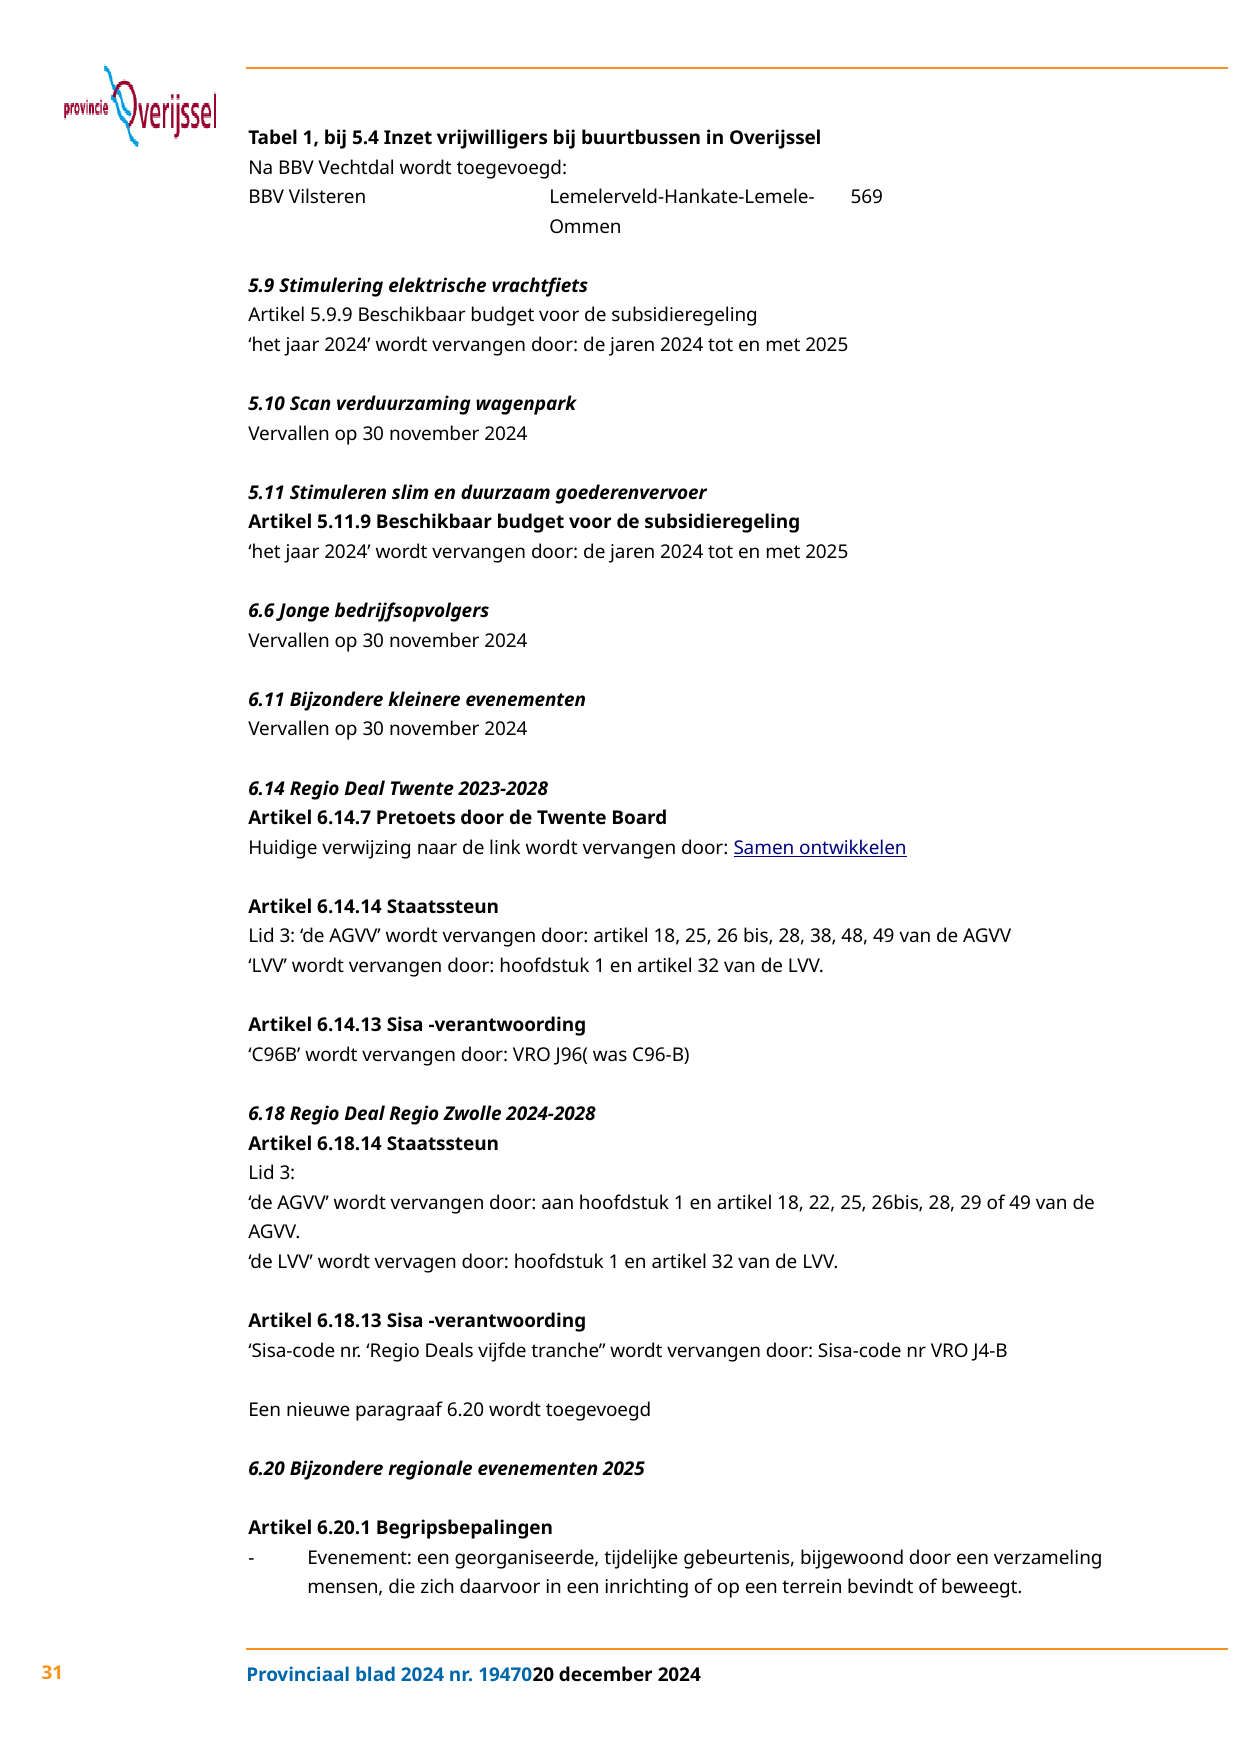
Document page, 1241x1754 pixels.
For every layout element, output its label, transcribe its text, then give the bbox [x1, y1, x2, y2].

text Tabel 1, bij 5.4 Inzet vrijwilligers bij buurtbussen in Overijssel [248, 124, 1152, 150]
text ‘C96B’ wordt vervangen door: VRO J96( was C96-B) [248, 1041, 1152, 1067]
text ‘het jaar 2024’ wordt vervangen door: de jaren 2024 tot en met 2025 [248, 538, 1152, 564]
text Lid 3: ‘de AGVV’ wordt vervangen door: artikel 18, 25, 26 bis, 28, 38, 48, 49 van de AGVV [248, 923, 1152, 948]
text 6.6 Jonge bedrijfsopvolgers [248, 597, 1152, 623]
text Artikel 6.14.14 Staatssteun [248, 893, 1152, 919]
text 5.9 Stimulering elektrische vrachtfiets [248, 272, 1152, 297]
text ‘de AGVV’ wordt vervangen door: aan hoofdstuk 1 en artikel 18, 22, 25, 26bis, 28, 29 of 49 van de AGVV. [248, 1189, 1152, 1244]
text Artikel 6.14.7 Pretoets door de Twente Board [248, 804, 1152, 830]
text ‘LVV’ wordt vervangen door: hoofdstuk 1 en artikel 32 van de LVV. [248, 952, 1152, 978]
text Artikel 6.20.1 Begripsbepalingen [248, 1514, 1152, 1540]
text 6.20 Bijzondere regionale evenementen 2025 [248, 1455, 1152, 1481]
text Lid 3: [248, 1159, 1152, 1185]
text Artikel 6.18.13 Sisa -verantwoording [248, 1307, 1152, 1333]
text ‘de LVV’ wordt vervagen door: hoofdstuk 1 en artikel 32 van de LVV. [248, 1248, 1152, 1274]
text 6.11 Bijzondere kleinere evenementen [248, 686, 1152, 712]
text Artikel 6.18.14 Staatssteun [248, 1130, 1152, 1155]
text Artikel 6.14.13 Sisa -verantwoording [248, 1011, 1152, 1037]
text 6.18 Regio Deal Regio Zwolle 2024-2028 [248, 1100, 1152, 1126]
picture [41, 47, 231, 172]
text Artikel 5.9.9 Beschikbaar budget voor de subsidieregeling [248, 301, 1152, 327]
text ‘het jaar 2024’ wordt vervangen door: de jaren 2024 tot en met 2025 [248, 331, 1152, 357]
text Een nieuwe paragraaf 6.20 wordt toegevoegd [248, 1396, 1152, 1422]
text ‘Sisa-code nr. ‘Regio Deals vijfde tranche’’ wordt vervangen door: Sisa-code nr VRO J4-B [248, 1337, 1152, 1362]
text 5.11 Stimuleren slim en duurzaam goederenvervoer [248, 479, 1152, 504]
list Evenement: een georganiseerde, tijdelijke gebeurtenis, bijgewoond door een verzameling mensen, die zich daarvoor in een inrichting of op een terrein bevindt of beweegt. [248, 1544, 1152, 1599]
table_header Lemelerveld-Hankate-Lemele- Ommen [549, 184, 850, 239]
text 5.10 Scan verduurzaming wagenpark [248, 390, 1152, 416]
table_header 569 [850, 184, 1152, 239]
text Huidige verwijzing naar de link wordt vervangen door: Samen ontwikkelen [248, 834, 1152, 859]
text Vervallen op 30 november 2024 [248, 627, 1152, 652]
text Na BBV Vechtdal wordt toegevoegd: [248, 154, 1152, 180]
text 6.14 Regio Deal Twente 2023-2028 [248, 775, 1152, 800]
table_header BBV Vilsteren [248, 184, 549, 239]
text Artikel 5.11.9 Beschikbaar budget voor de subsidieregeling [248, 508, 1152, 534]
text Vervallen op 30 november 2024 [248, 716, 1152, 741]
text Vervallen op 30 november 2024 [248, 420, 1152, 445]
